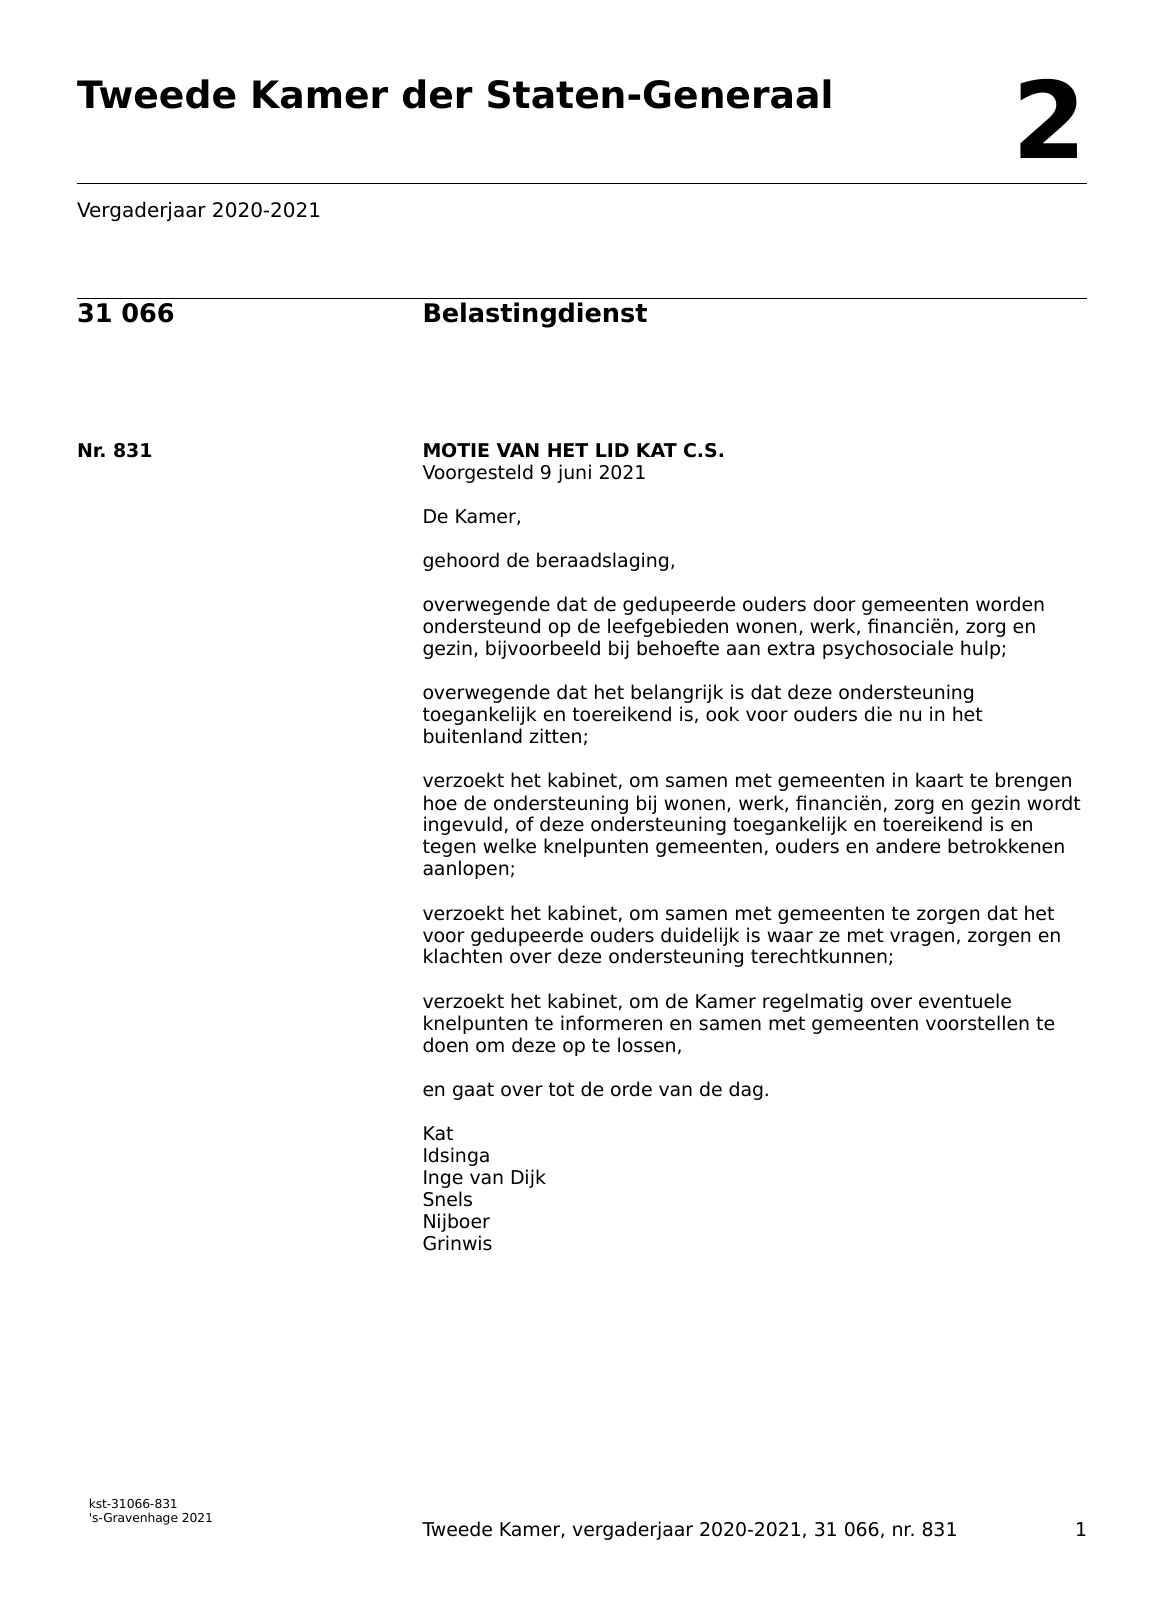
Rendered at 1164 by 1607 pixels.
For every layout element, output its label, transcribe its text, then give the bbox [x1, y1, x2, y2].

table_header Tweede Kamer der Staten-Generaal [77, 59, 886, 183]
text overwegende dat de gedupeerde ouders door gemeenten worden ondersteund op de leefgebieden wonen, werk, financiën, zorg en gezin, bijvoorbeeld bij behoefte aan extra psychosociale hulp; [422, 594, 1087, 660]
text kst-31066-831 [88, 1497, 323, 1511]
table_cell Vergaderjaar 2020-2021 [77, 184, 1087, 298]
text verzoekt het kabinet, om de Kamer regelmatig over eventuele knelpunten te informeren en samen met gemeenten voorstellen te doen om deze op te lossen, [422, 991, 1087, 1057]
text Idsinga [422, 1145, 1087, 1167]
text 's-Gravenhage 2021 [88, 1511, 323, 1525]
table_header 2 [886, 59, 1087, 183]
text Kat [422, 1123, 1087, 1145]
text verzoekt het kabinet, om samen met gemeenten te zorgen dat het voor gedupeerde ouders duidelijk is waar ze met vragen, zorgen en klachten over deze ondersteuning terechtkunnen; [422, 902, 1087, 968]
text Voorgesteld 9 juni 2021 [422, 462, 1087, 484]
text Inge van Dijk [422, 1167, 1087, 1189]
text en gaat over tot de orde van de dag. [422, 1079, 1087, 1101]
subtitle Nr. 831 MOTIE VAN HET LID KAT C.S. [77, 440, 1087, 462]
text Grinwis [422, 1233, 1087, 1255]
subtitle 31 066 Belastingdienst [77, 299, 1087, 329]
text overwegende dat het belangrijk is dat deze ondersteuning toegankelijk en toereikend is, ook voor ouders die nu in het buitenland zitten; [422, 682, 1087, 748]
text Nijboer [422, 1211, 1087, 1233]
text verzoekt het kabinet, om samen met gemeenten in kaart te brengen hoe de ondersteuning bij wonen, werk, financiën, zorg en gezin wordt ingevuld, of deze ondersteuning toegankelijk en toereikend is en tegen welke knelpunten gemeenten, ouders en andere betrokkenen aanlopen; [422, 770, 1087, 880]
text Snels [422, 1189, 1087, 1211]
text gehoord de beraadslaging, [422, 550, 1087, 572]
text De Kamer, [422, 506, 1087, 528]
